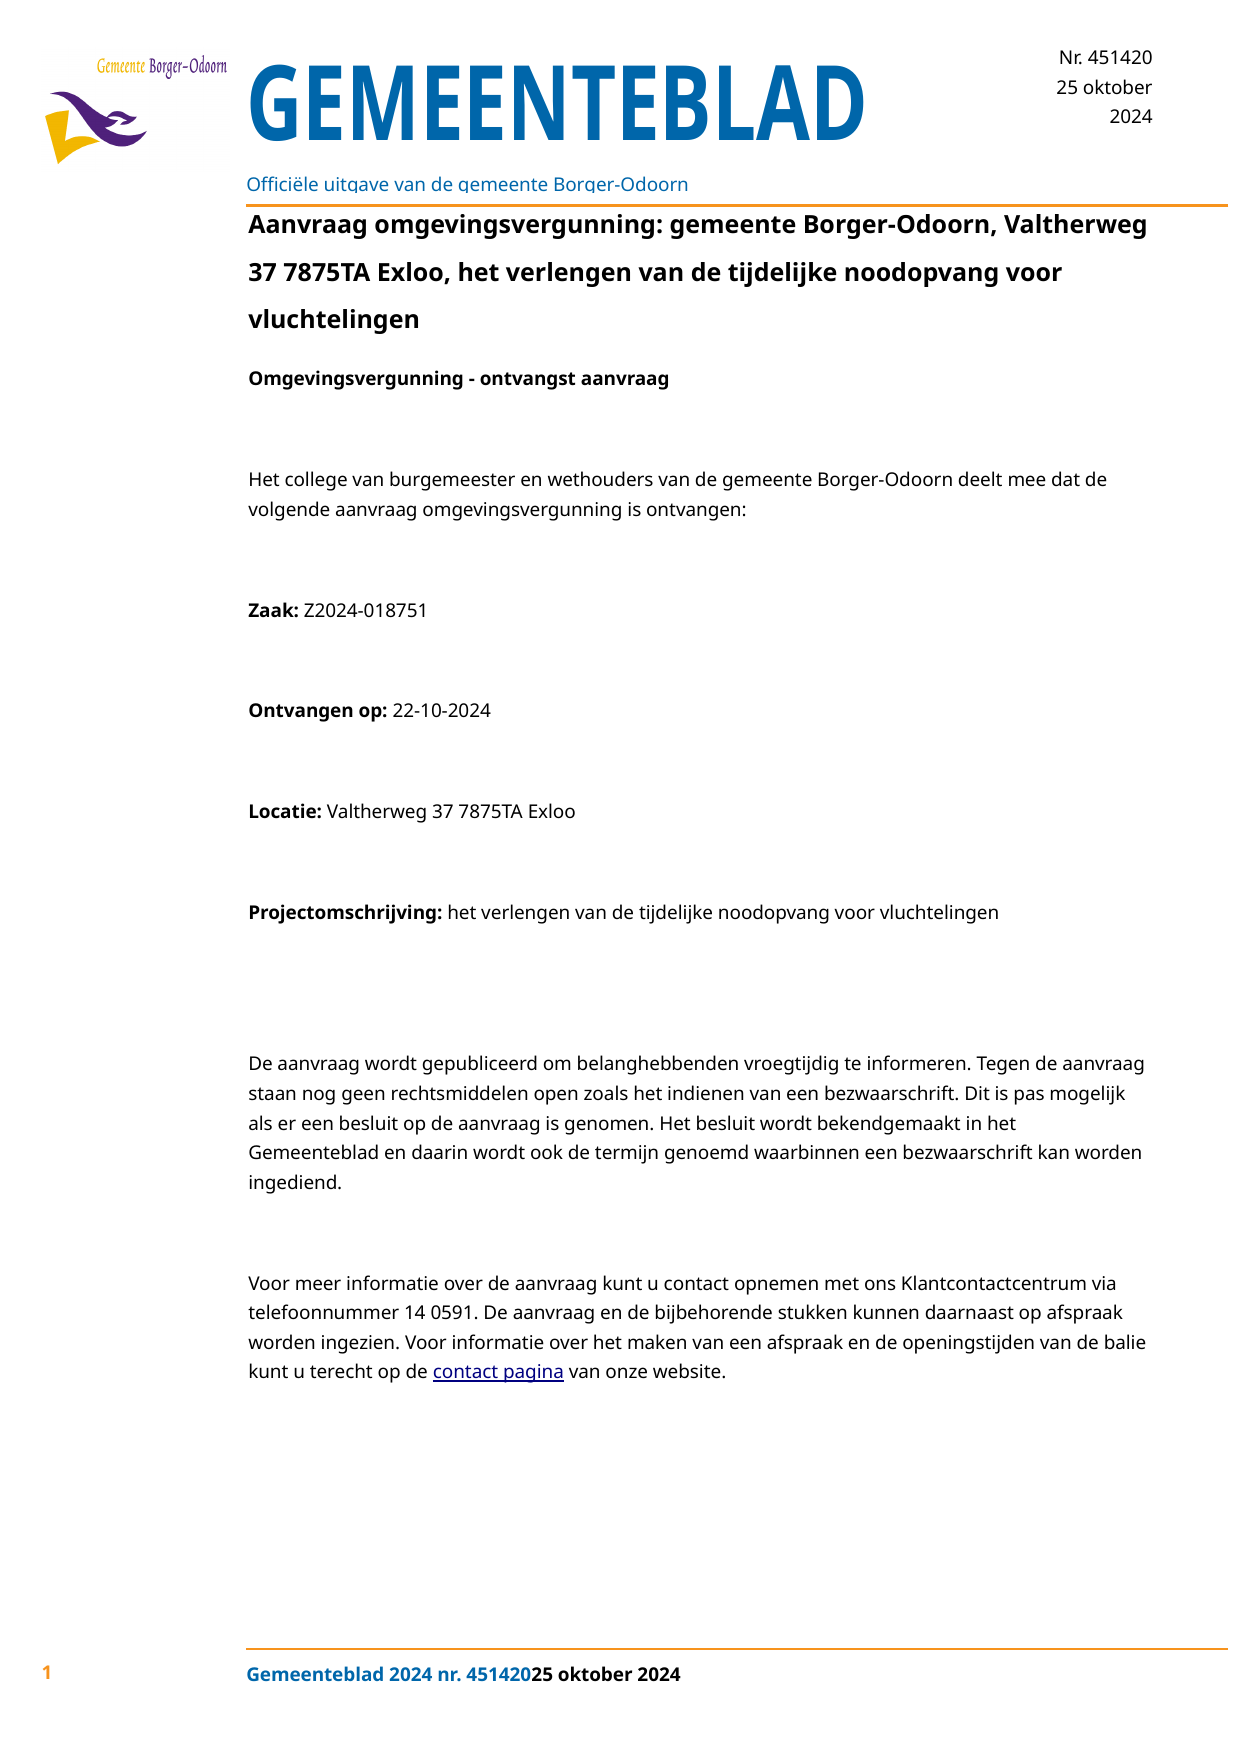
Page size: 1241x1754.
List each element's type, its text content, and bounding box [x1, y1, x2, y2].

text De aanvraag wordt gepubliceerd om belanghebbenden vroegtijdig te informeren. Tegen de aanvraag staan nog geen rechtsmiddelen open zoals het indienen van een bezwaarschrift. Dit is pas mogelijk als er een besluit op de aanvraag is genomen. Het besluit wordt bekendgemaakt in het Gemeenteblad en daarin wordt ook de termijn genoemd waarbinnen een bezwaarschrift kan worden ingediend. [248, 1051, 1152, 1194]
text Het college van burgemeester en wethouders van de gemeente Borger-Odoorn deelt mee dat de volgende aanvraag omgevingsvergunning is ontvangen: [248, 466, 1152, 522]
text Projectomschrijving: het verlengen van de tijdelijke noodopvang voor vluchtelingen [248, 899, 1152, 925]
text Locatie: Valtherweg 37 7875TA Exloo [248, 798, 1152, 824]
text Aanvraag omgevingsvergunning: gemeente Borger-Odoorn, Valtherweg 37 7875TA Exloo, het verlengen van de tijdelijke noodopvang voor vluchtelingen [248, 207, 1152, 336]
text Voor meer informatie over de aanvraag kunt u contact opnemen met ons Klantcontactcentrum via telefoonnummer 14 0591. De aanvraag en de bijbehorende stukken kunnen daarnaast op afspraak worden ingezien. Voor informatie over het maken van een afspraak en de openingstijden van de balie kunt u terecht op de contact pagina van onze website. [248, 1270, 1152, 1384]
text Zaak: Z2024-018751 [248, 597, 1152, 622]
text Omgevingsvergunning - ontvangst aanvraag [248, 366, 1152, 391]
picture [41, 47, 231, 172]
text Ontvangen op: 22-10-2024 [248, 698, 1152, 723]
